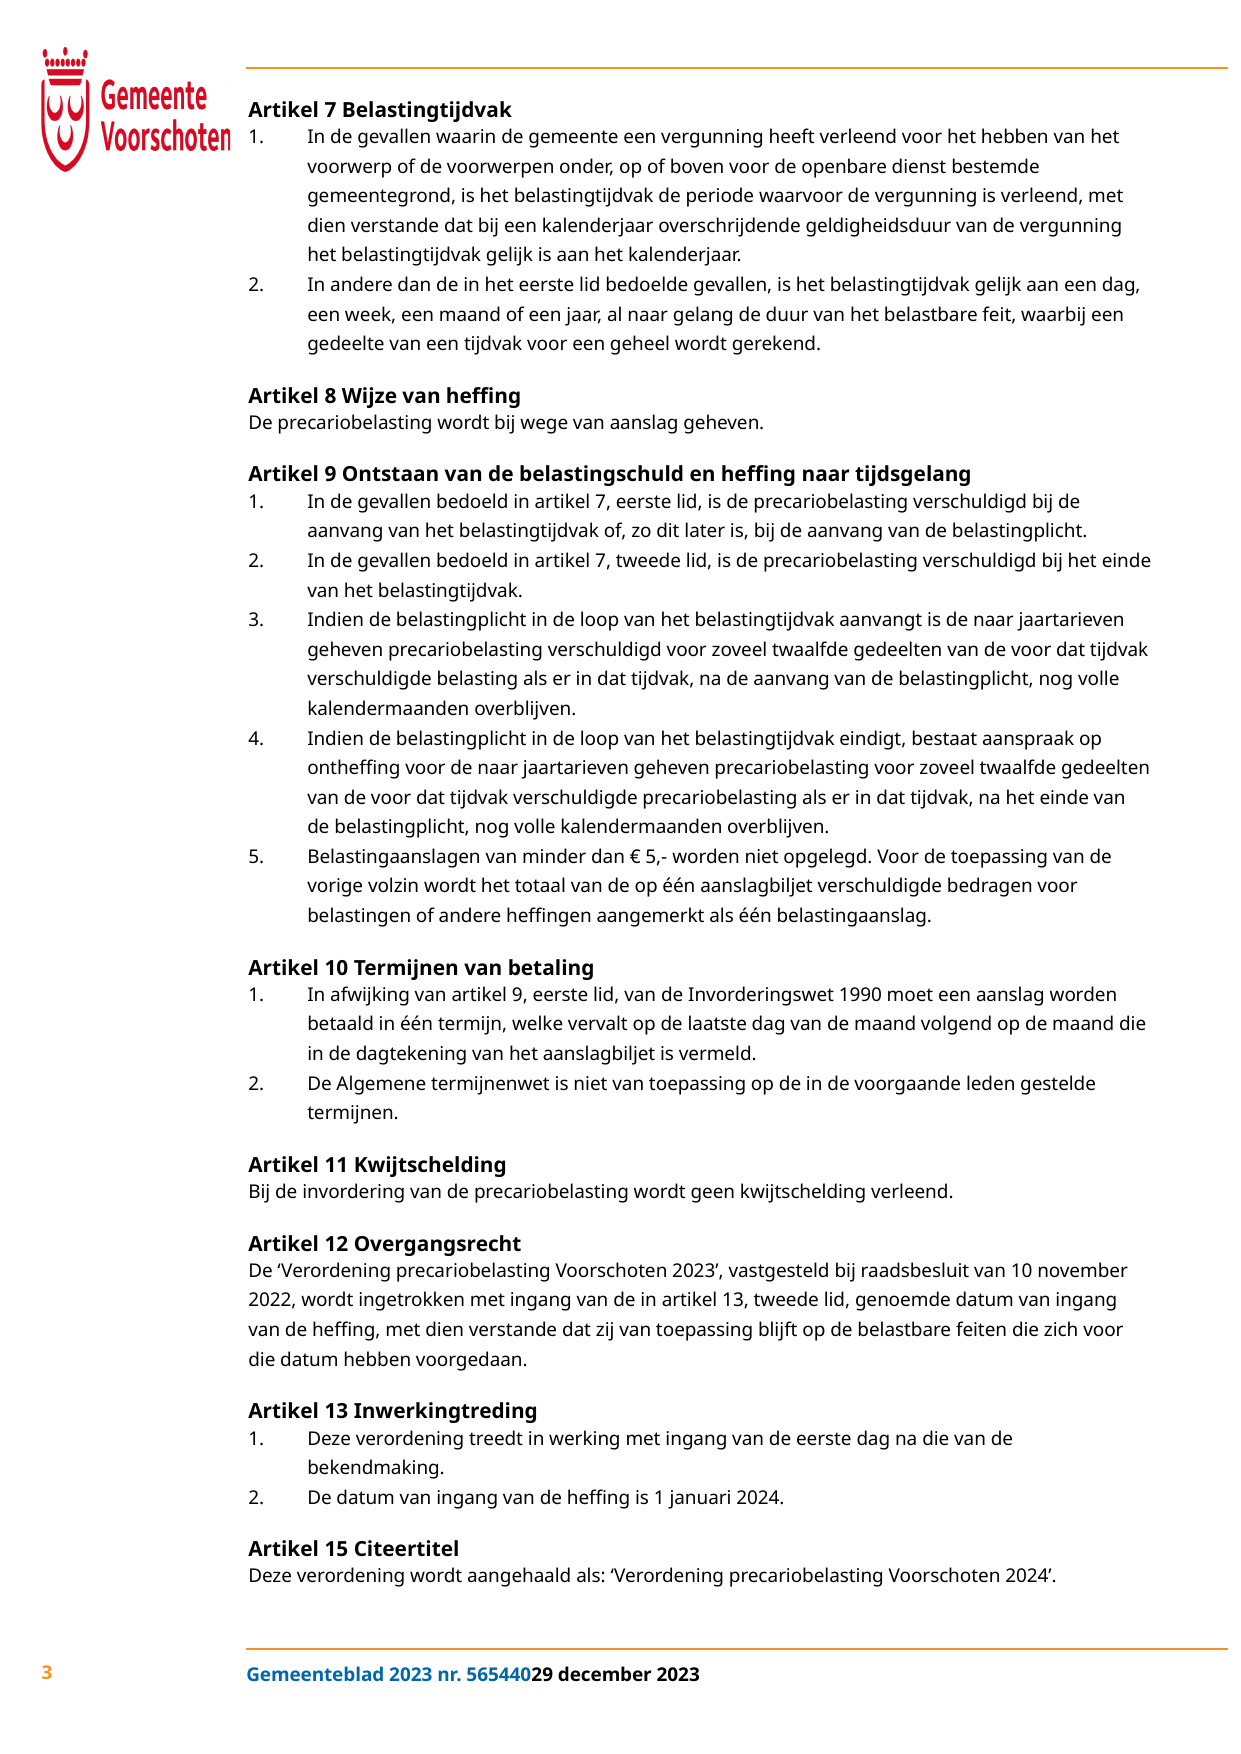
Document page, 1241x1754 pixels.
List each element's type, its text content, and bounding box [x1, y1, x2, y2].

list Belastingaanslagen van minder dan € 5,- worden niet opgelegd. Voor de toepassing van de vorige volzin wordt het totaal van de op één aanslagbiljet verschuldigde bedragen voor belastingen of andere heffingen aangemerkt als één belastingaanslag. [248, 843, 1152, 928]
text Artikel 12 Overgangsrecht [248, 1229, 1152, 1257]
list De datum van ingang van de heffing is 1 januari 2024. [248, 1484, 1152, 1509]
text Artikel 10 Termijnen van betaling [248, 953, 1152, 981]
list De Algemene termijnenwet is niet van toepassing op de in de voorgaande leden gestelde termijnen. [248, 1070, 1152, 1125]
list In de gevallen bedoeld in artikel 7, eerste lid, is de precariobelasting verschuldigd bij de aanvang van het belastingtijdvak of, zo dit later is, bij de aanvang van de belastingplicht. [248, 488, 1152, 543]
text Artikel 11 Kwijtschelding [248, 1150, 1152, 1178]
list In afwijking van artikel 9, eerste lid, van de Invorderingswet 1990 moet een aanslag worden betaald in één termijn, welke vervalt op de laatste dag van de maand volgend op de maand die in de dagtekening van het aanslagbiljet is vermeld. [248, 981, 1152, 1066]
picture [41, 47, 231, 172]
text Artikel 13 Inwerkingtreding [248, 1396, 1152, 1425]
text Artikel 15 Citeertitel [248, 1534, 1152, 1563]
text Artikel 8 Wijze van heffing [248, 381, 1152, 409]
list In de gevallen bedoeld in artikel 7, tweede lid, is de precariobelasting verschuldigd bij het einde van het belastingtijdvak. [248, 547, 1152, 602]
text De ‘Verordening precariobelasting Voorschoten 2023’, vastgesteld bij raadsbesluit van 10 november 2022, wordt ingetrokken met ingang van de in artikel 13, tweede lid, genoemde datum van ingang van de heffing, met dien verstande dat zij van toepassing blijft op de belastbare feiten die zich voor die datum hebben voorgedaan. [248, 1257, 1152, 1372]
list In andere dan de in het eerste lid bedoelde gevallen, is het belastingtijdvak gelijk aan een dag, een week, een maand of een jaar, al naar gelang de duur van het belastbare feit, waarbij een gedeelte van een tijdvak voor een geheel wordt gerekend. [248, 271, 1152, 356]
text Artikel 7 Belastingtijdvak [248, 95, 1152, 123]
text De precariobelasting wordt bij wege van aanslag geheven. [248, 409, 1152, 435]
list Indien de belastingplicht in de loop van het belastingtijdvak aanvangt is de naar jaartarieven geheven precariobelasting verschuldigd voor zoveel twaalfde gedeelten van de voor dat tijdvak verschuldigde belasting als er in dat tijdvak, na de aanvang van de belastingplicht, nog volle kalendermaanden overblijven. [248, 606, 1152, 721]
list Deze verordening treedt in werking met ingang van de eerste dag na die van de bekendmaking. [248, 1425, 1152, 1480]
list Indien de belastingplicht in de loop van het belastingtijdvak eindigt, bestaat aanspraak op ontheffing voor de naar jaartarieven geheven precariobelasting voor zoveel twaalfde gedeelten van de voor dat tijdvak verschuldigde precariobelasting als er in dat tijdvak, na het einde van de belastingplicht, nog volle kalendermaanden overblijven. [248, 725, 1152, 839]
list In de gevallen waarin de gemeente een vergunning heeft verleend voor het hebben van het voorwerp of de voorwerpen onder, op of boven voor de openbare dienst bestemde gemeentegrond, is het belastingtijdvak de periode waarvoor de vergunning is verleend, met dien verstande dat bij een kalenderjaar overschrijdende geldigheidsduur van de vergunning het belastingtijdvak gelijk is aan het kalenderjaar. [248, 123, 1152, 267]
text Artikel 9 Ontstaan van de belastingschuld en heffing naar tijdsgelang [248, 459, 1152, 488]
text Deze verordening wordt aangehaald als: ‘Verordening precariobelasting Voorschoten 2024’. [248, 1563, 1152, 1588]
text Bij de invordering van de precariobelasting wordt geen kwijtschelding verleend. [248, 1178, 1152, 1204]
